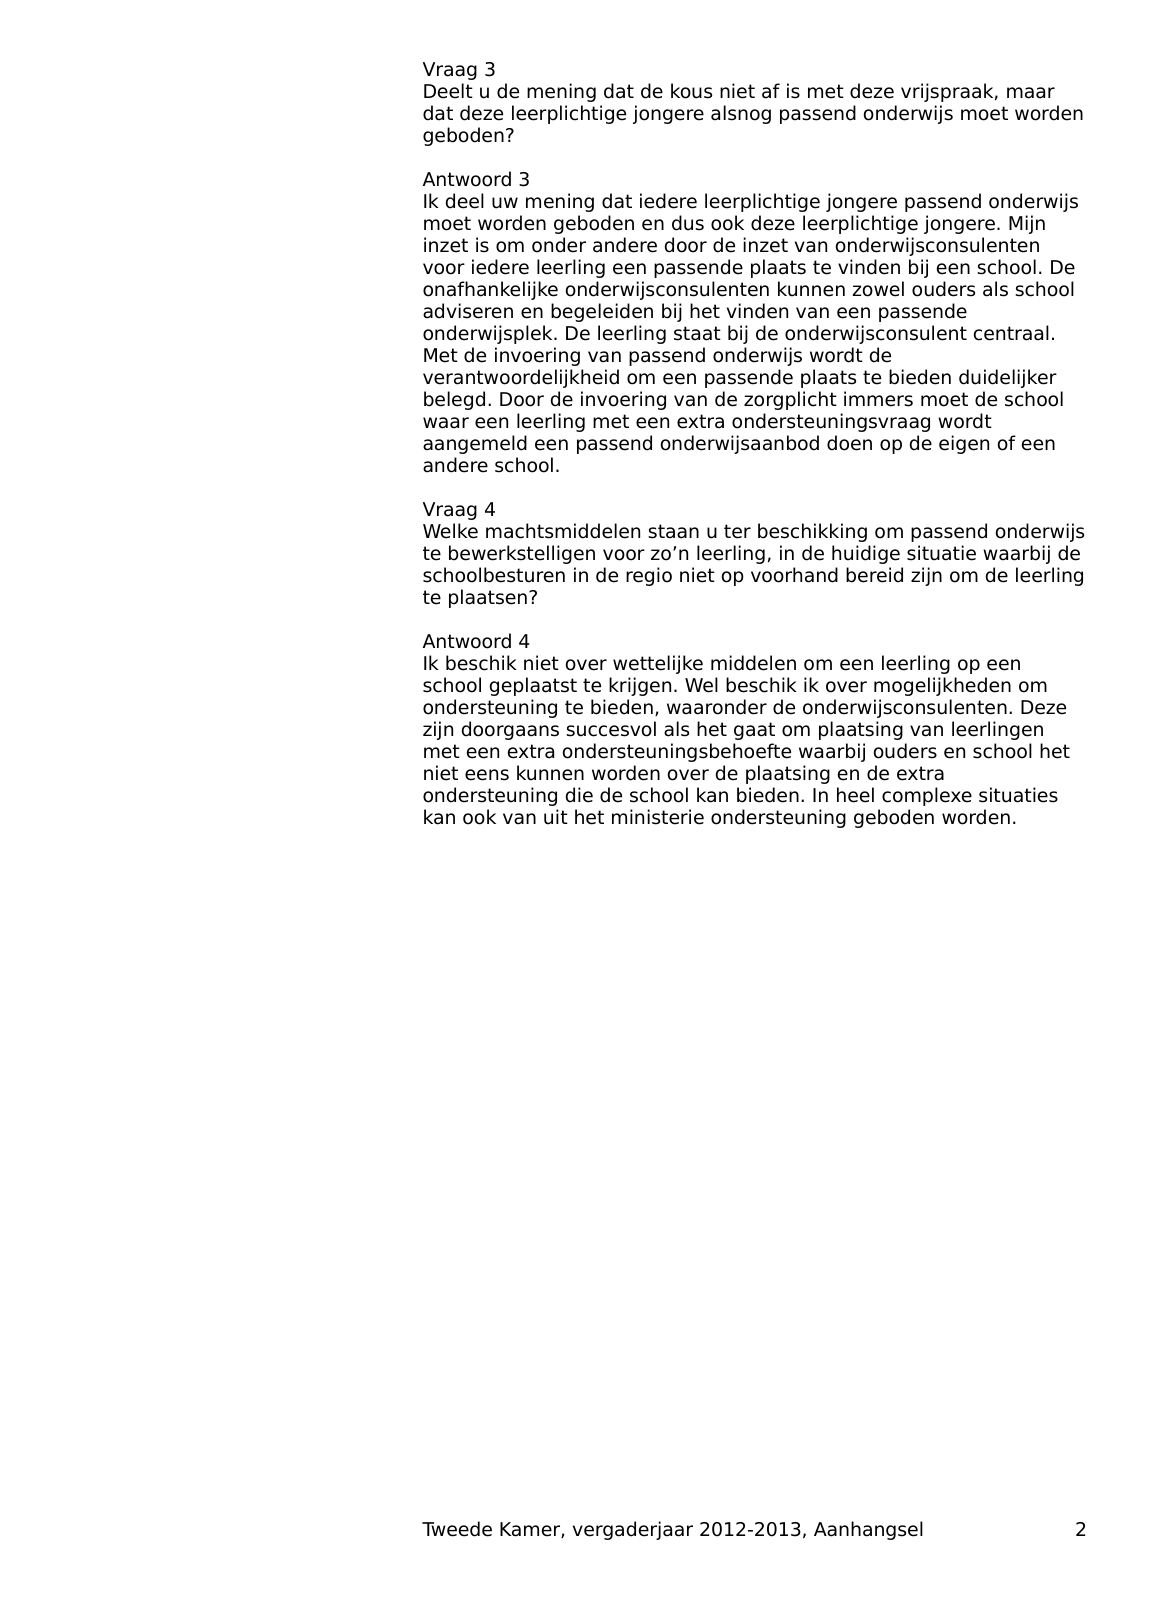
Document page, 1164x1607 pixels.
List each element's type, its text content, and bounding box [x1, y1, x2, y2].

text Vraag 3 [422, 59, 1087, 81]
text Ik deel uw mening dat iedere leerplichtige jongere passend onderwijs moet worden geboden en dus ook deze leerplichtige jongere. Mijn inzet is om onder andere door de inzet van onderwijsconsulenten voor iedere leerling een passende plaats te vinden bij een school. De onafhankelijke onderwijsconsulenten kunnen zowel ouders als school adviseren en begeleiden bij het vinden van een passende onderwijsplek. De leerling staat bij de onderwijsconsulent centraal. Met de invoering van passend onderwijs wordt de verantwoordelijkheid om een passende plaats te bieden duidelijker belegd. Door de invoering van de zorgplicht immers moet de school waar een leerling met een extra ondersteuningsvraag wordt aangemeld een passend onderwijsaanbod doen op de eigen of een andere school. [422, 191, 1087, 477]
text Antwoord 3 [422, 169, 1087, 191]
text Deelt u de mening dat de kous niet af is met deze vrijspraak, maar dat deze leerplichtige jongere alsnog passend onderwijs moet worden geboden? [422, 81, 1087, 147]
text Antwoord 4 [422, 631, 1087, 653]
text Vraag 4 [422, 499, 1087, 521]
text Welke machtsmiddelen staan u ter beschikking om passend onderwijs te bewerkstelligen voor zo’n leerling, in de huidige situatie waarbij de schoolbesturen in de regio niet op voorhand bereid zijn om de leerling te plaatsen? [422, 521, 1087, 609]
text Ik beschik niet over wettelijke middelen om een leerling op een school geplaatst te krijgen. Wel beschik ik over mogelijkheden om ondersteuning te bieden, waaronder de onderwijsconsulenten. Deze zijn doorgaans succesvol als het gaat om plaatsing van leerlingen met een extra ondersteuningsbehoefte waarbij ouders en school het niet eens kunnen worden over de plaatsing en de extra ondersteuning die de school kan bieden. In heel complexe situaties kan ook van uit het ministerie ondersteuning geboden worden. [422, 653, 1087, 829]
